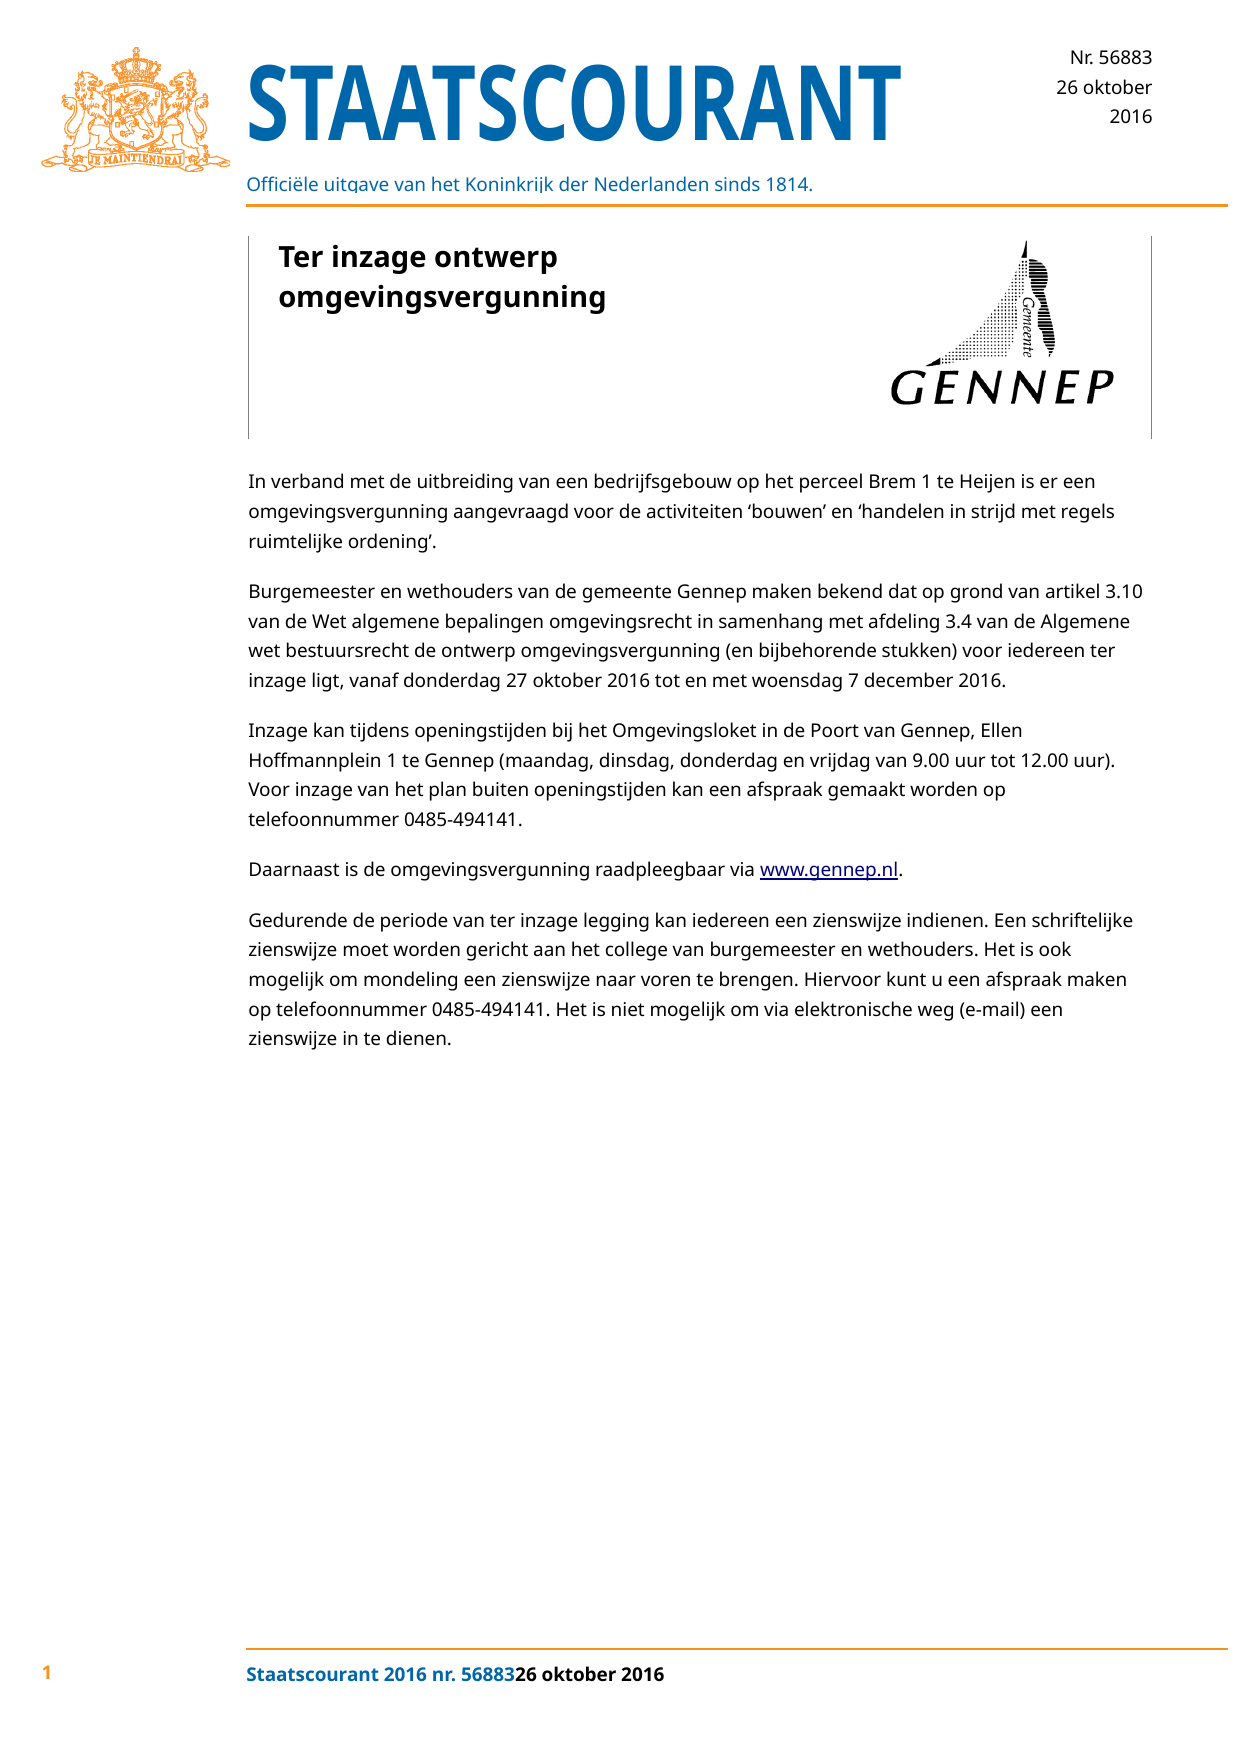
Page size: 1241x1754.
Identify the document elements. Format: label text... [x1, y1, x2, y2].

table_header Ter inzage ontwerp omgevingsvergunning [249, 236, 850, 439]
text Inzage kan tijdens openingstijden bij het Omgevingsloket in de Poort van Gennep, Ellen Hoffmannplein 1 te Gennep (maandag, dinsdag, donderdag en vrijdag van 9.00 uur tot 12.00 uur). Voor inzage van het plan buiten openingstijden kan een afspraak gemaakt worden op telefoonnummer 0485-494141. [248, 717, 1152, 832]
text Daarnaast is de omgevingsvergunning raadpleegbaar via www.gennep.nl. [248, 857, 1152, 882]
text Gedurende de periode van ter inzage legging kan iedereen een zienswijze indienen. Een schriftelijke zienswijze moet worden gericht aan het college van burgemeester en wethouders. Het is ook mogelijk om mondeling een zienswijze naar voren te brengen. Hiervoor kunt u een afspraak maken op telefoonnummer 0485-494141. Het is niet mogelijk om via elektronische weg (e-mail) een zienswijze in te dienen. [248, 907, 1152, 1051]
table_header [850, 414, 1151, 439]
picture [41, 47, 231, 172]
text Burgemeester en wethouders van de gemeente Gennep maken bekend dat op grond van artikel 3.10 van de Wet algemene bepalingen omgevingsrecht in samenhang met afdeling 3.4 van de Algemene wet bestuursrecht de ontwerp omgevingsvergunning (en bijbehorende stukken) voor iedereen ter inzage ligt, vanaf donderdag 27 oktober 2016 tot en met woensdag 7 december 2016. [248, 578, 1152, 693]
text In verband met de uitbreiding van een bedrijfsgebouw op het perceel Brem 1 te Heijen is er een omgevingsvergunning aangevraagd voor de activiteiten ‘bouwen’ en ‘handelen in strijd met regels ruimtelijke ordening’. [248, 469, 1152, 553]
table_header [1118, 236, 1151, 413]
picture [883, 236, 1118, 414]
table_header [850, 236, 883, 413]
